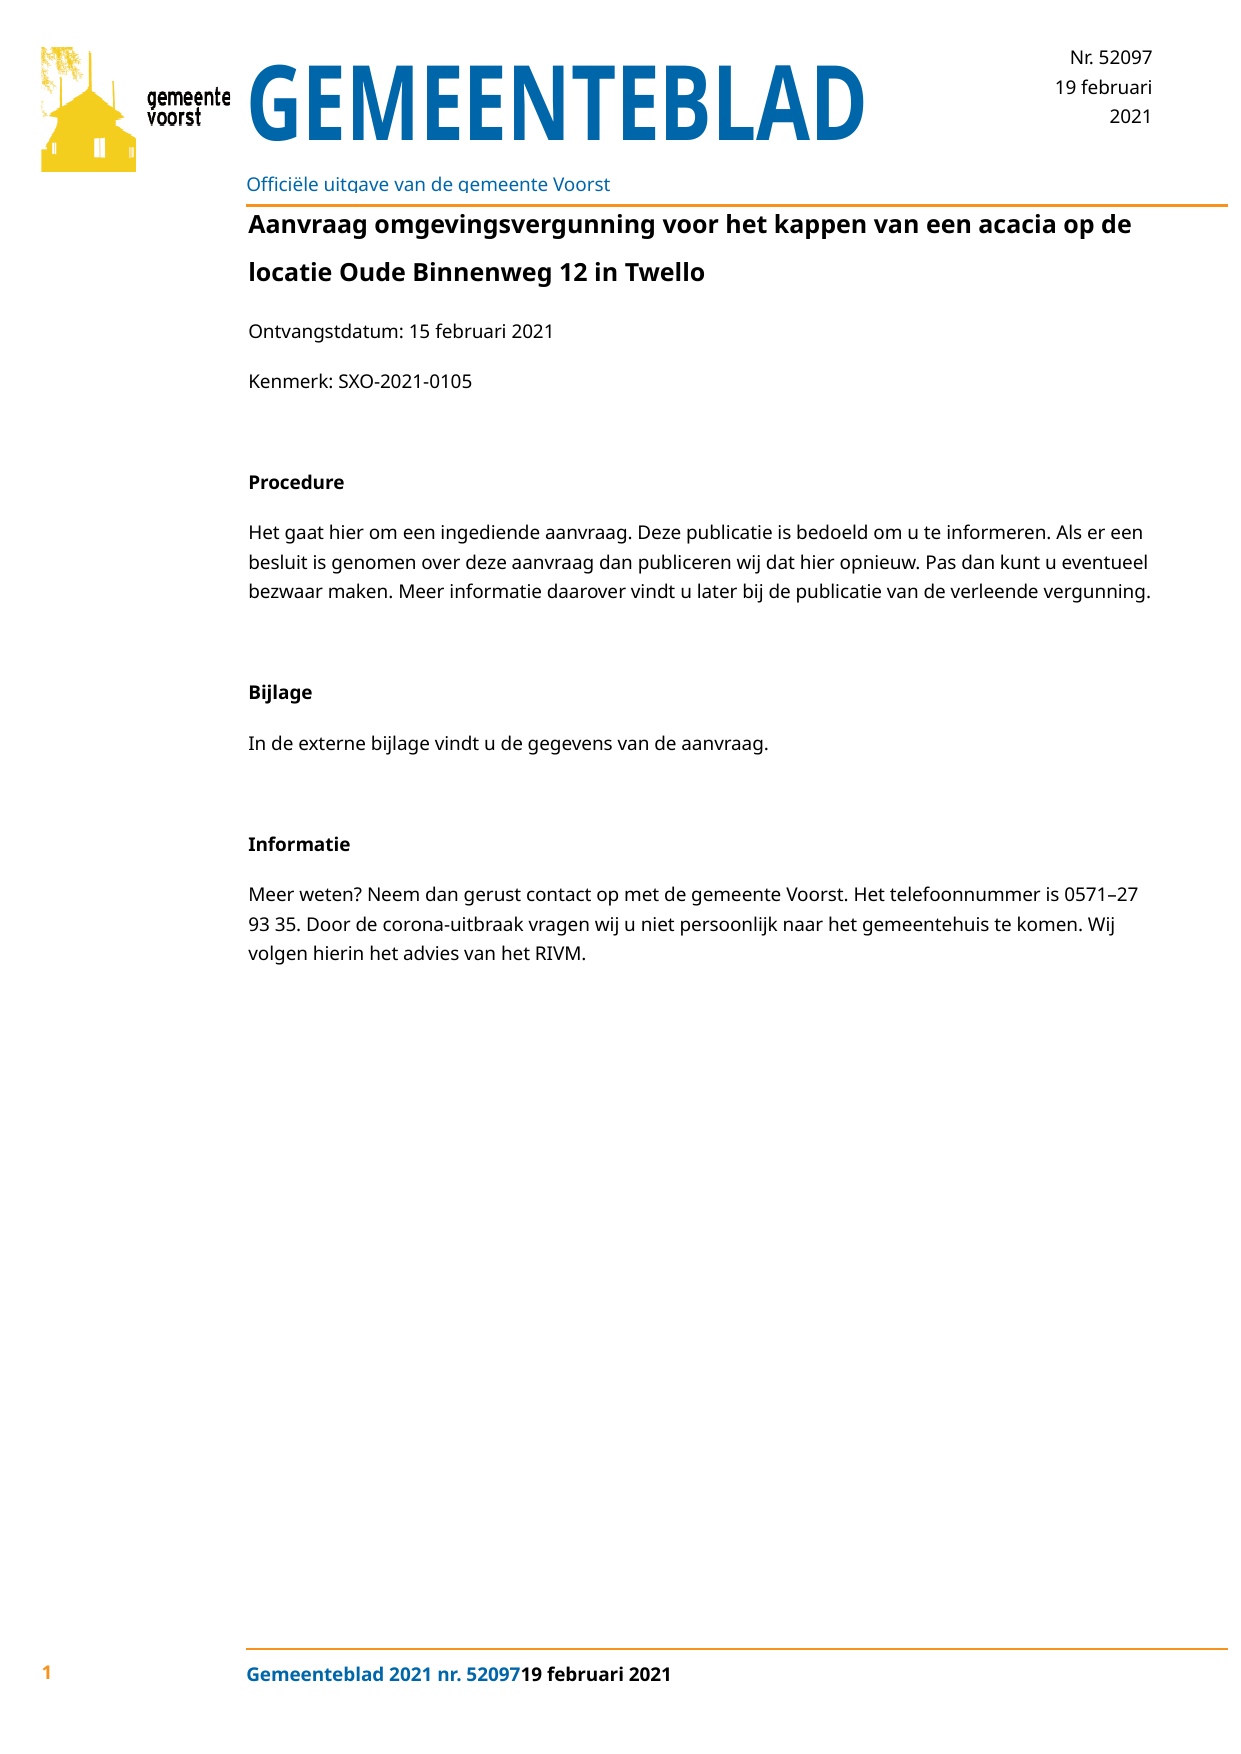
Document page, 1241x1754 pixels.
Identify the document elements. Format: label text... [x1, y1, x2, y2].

text Ontvangstdatum: 15 februari 2021 [248, 318, 1152, 344]
picture [41, 47, 231, 172]
text Kenmerk: SXO-2021-0105 [248, 368, 1152, 394]
text Procedure [248, 469, 1152, 495]
text Aanvraag omgevingsvergunning voor het kappen van een acacia op de locatie Oude Binnenweg 12 in Twello [248, 207, 1152, 288]
text Bijlage [248, 679, 1152, 705]
text Het gaat hier om een ingediende aanvraag. Deze publicatie is bedoeld om u te informeren. Als er een besluit is genomen over deze aanvraag dan publiceren wij dat hier opnieuw. Pas dan kunt u eventueel bezwaar maken. Meer informatie daarover vindt u later bij de publicatie van de verleende vergunning. [248, 519, 1152, 604]
text Meer weten? Neem dan gerust contact op met de gemeente Voorst. Het telefoonnummer is 0571–27 93 35. Door de corona-uitbraak vragen wij u niet persoonlijk naar het gemeentehuis te komen. Wij volgen hierin het advies van het RIVM. [248, 881, 1152, 966]
text In de externe bijlage vindt u de gegevens van de aanvraag. [248, 730, 1152, 756]
text Informatie [248, 831, 1152, 857]
